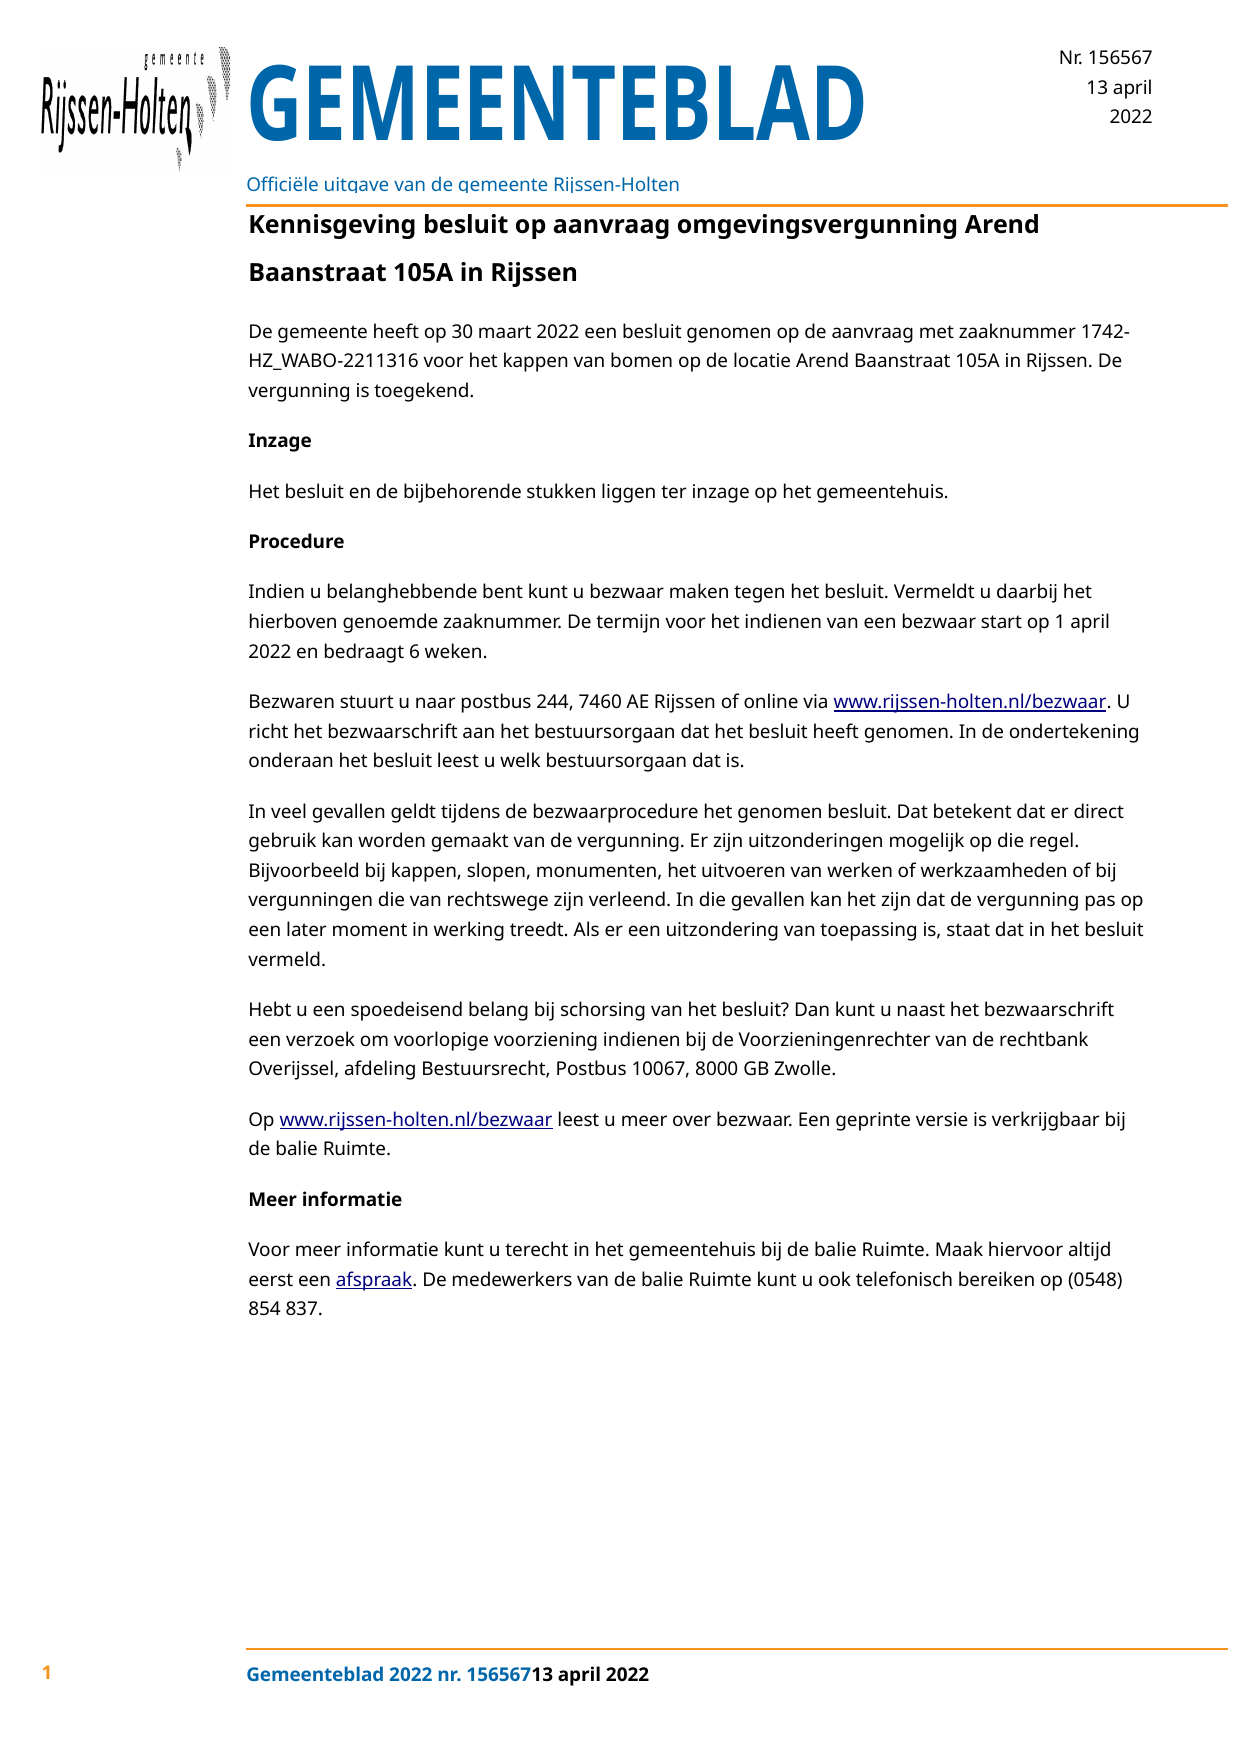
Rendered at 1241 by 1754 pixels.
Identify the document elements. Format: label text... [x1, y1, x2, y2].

text Bezwaren stuurt u naar postbus 244, 7460 AE Rijssen of online via www.rijssen-holten.nl/bezwaar. U richt het bezwaarschrift aan het bestuursorgaan dat het besluit heeft genomen. In de ondertekening onderaan het besluit leest u welk bestuursorgaan dat is. [248, 688, 1152, 773]
text Inzage [248, 427, 1152, 453]
text Procedure [248, 528, 1152, 554]
text De gemeente heeft op 30 maart 2022 een besluit genomen op de aanvraag met zaaknummer 1742-HZ_WABO-2211316 voor het kappen van bomen op de locatie Arend Baanstraat 105A in Rijssen. De vergunning is toegekend. [248, 318, 1152, 403]
text Meer informatie [248, 1186, 1152, 1212]
text Op www.rijssen-holten.nl/bezwaar leest u meer over bezwaar. Een geprinte versie is verkrijgbaar bij de balie Ruimte. [248, 1106, 1152, 1161]
picture [41, 47, 231, 172]
text In veel gevallen geldt tijdens de bezwaarprocedure het genomen besluit. Dat betekent dat er direct gebruik kan worden gemaakt van de vergunning. Er zijn uitzonderingen mogelijk op die regel. Bijvoorbeeld bij kappen, slopen, monumenten, het uitvoeren van werken of werkzaamheden of bij vergunningen die van rechtswege zijn verleend. In die gevallen kan het zijn dat de vergunning pas op een later moment in werking treedt. Als er een uitzondering van toepassing is, staat dat in het besluit vermeld. [248, 798, 1152, 972]
text Hebt u een spoedeisend belang bij schorsing van het besluit? Dan kunt u naast het bezwaarschrift een verzoek om voorlopige voorziening indienen bij de Voorzieningenrechter van de rechtbank Overijssel, afdeling Bestuursrecht, Postbus 10067, 8000 GB Zwolle. [248, 996, 1152, 1081]
text Het besluit en de bijbehorende stukken liggen ter inzage op het gemeentehuis. [248, 478, 1152, 504]
text Kennisgeving besluit op aanvraag omgevingsvergunning Arend Baanstraat 105A in Rijssen [248, 207, 1152, 288]
text Voor meer informatie kunt u terecht in het gemeentehuis bij de balie Ruimte. Maak hiervoor altijd eerst een afspraak. De medewerkers van de balie Ruimte kunt u ook telefonisch bereiken op (0548) 854 837. [248, 1236, 1152, 1321]
text Indien u belanghebbende bent kunt u bezwaar maken tegen het besluit. Vermeldt u daarbij het hierboven genoemde zaaknummer. De termijn voor het indienen van een bezwaar start op 1 april 2022 en bedraagt 6 weken. [248, 579, 1152, 664]
